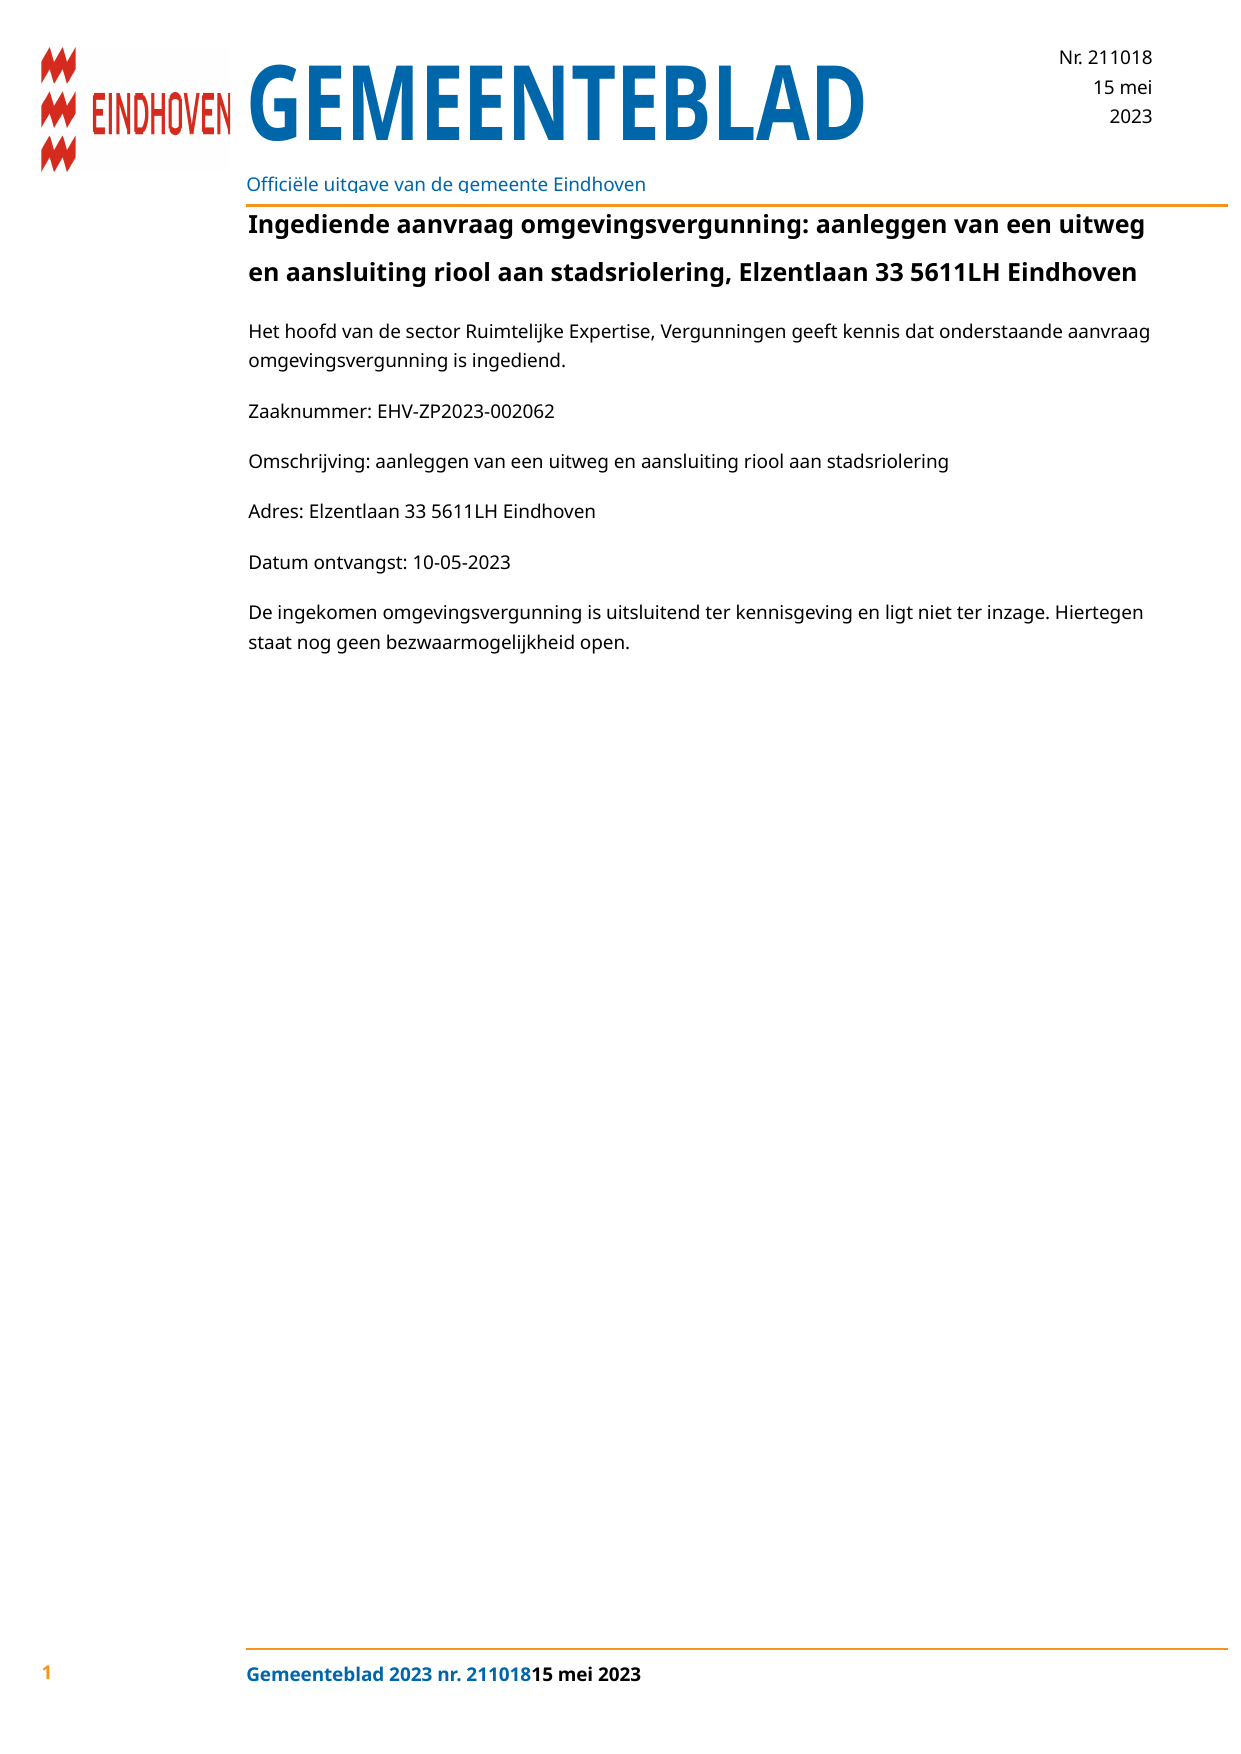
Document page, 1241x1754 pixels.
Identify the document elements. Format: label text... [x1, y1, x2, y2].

text Adres: Elzentlaan 33 5611LH Eindhoven [248, 499, 1152, 524]
text Datum ontvangst: 10-05-2023 [248, 549, 1152, 575]
text De ingekomen omgevingsvergunning is uitsluitend ter kennisgeving en ligt niet ter inzage. Hiertegen staat nog geen bezwaarmogelijkheid open. [248, 599, 1152, 655]
picture [41, 47, 231, 172]
text Zaaknummer: EHV-ZP2023-002062 [248, 398, 1152, 424]
text Omschrijving: aanleggen van een uitweg en aansluiting riool aan stadsriolering [248, 448, 1152, 474]
text Het hoofd van de sector Ruimtelijke Expertise, Vergunningen geeft kennis dat onderstaande aanvraag omgevingsvergunning is ingediend. [248, 318, 1152, 373]
text Ingediende aanvraag omgevingsvergunning: aanleggen van een uitweg en aansluiting riool aan stadsriolering, Elzentlaan 33 5611LH Eindhoven [248, 207, 1152, 288]
